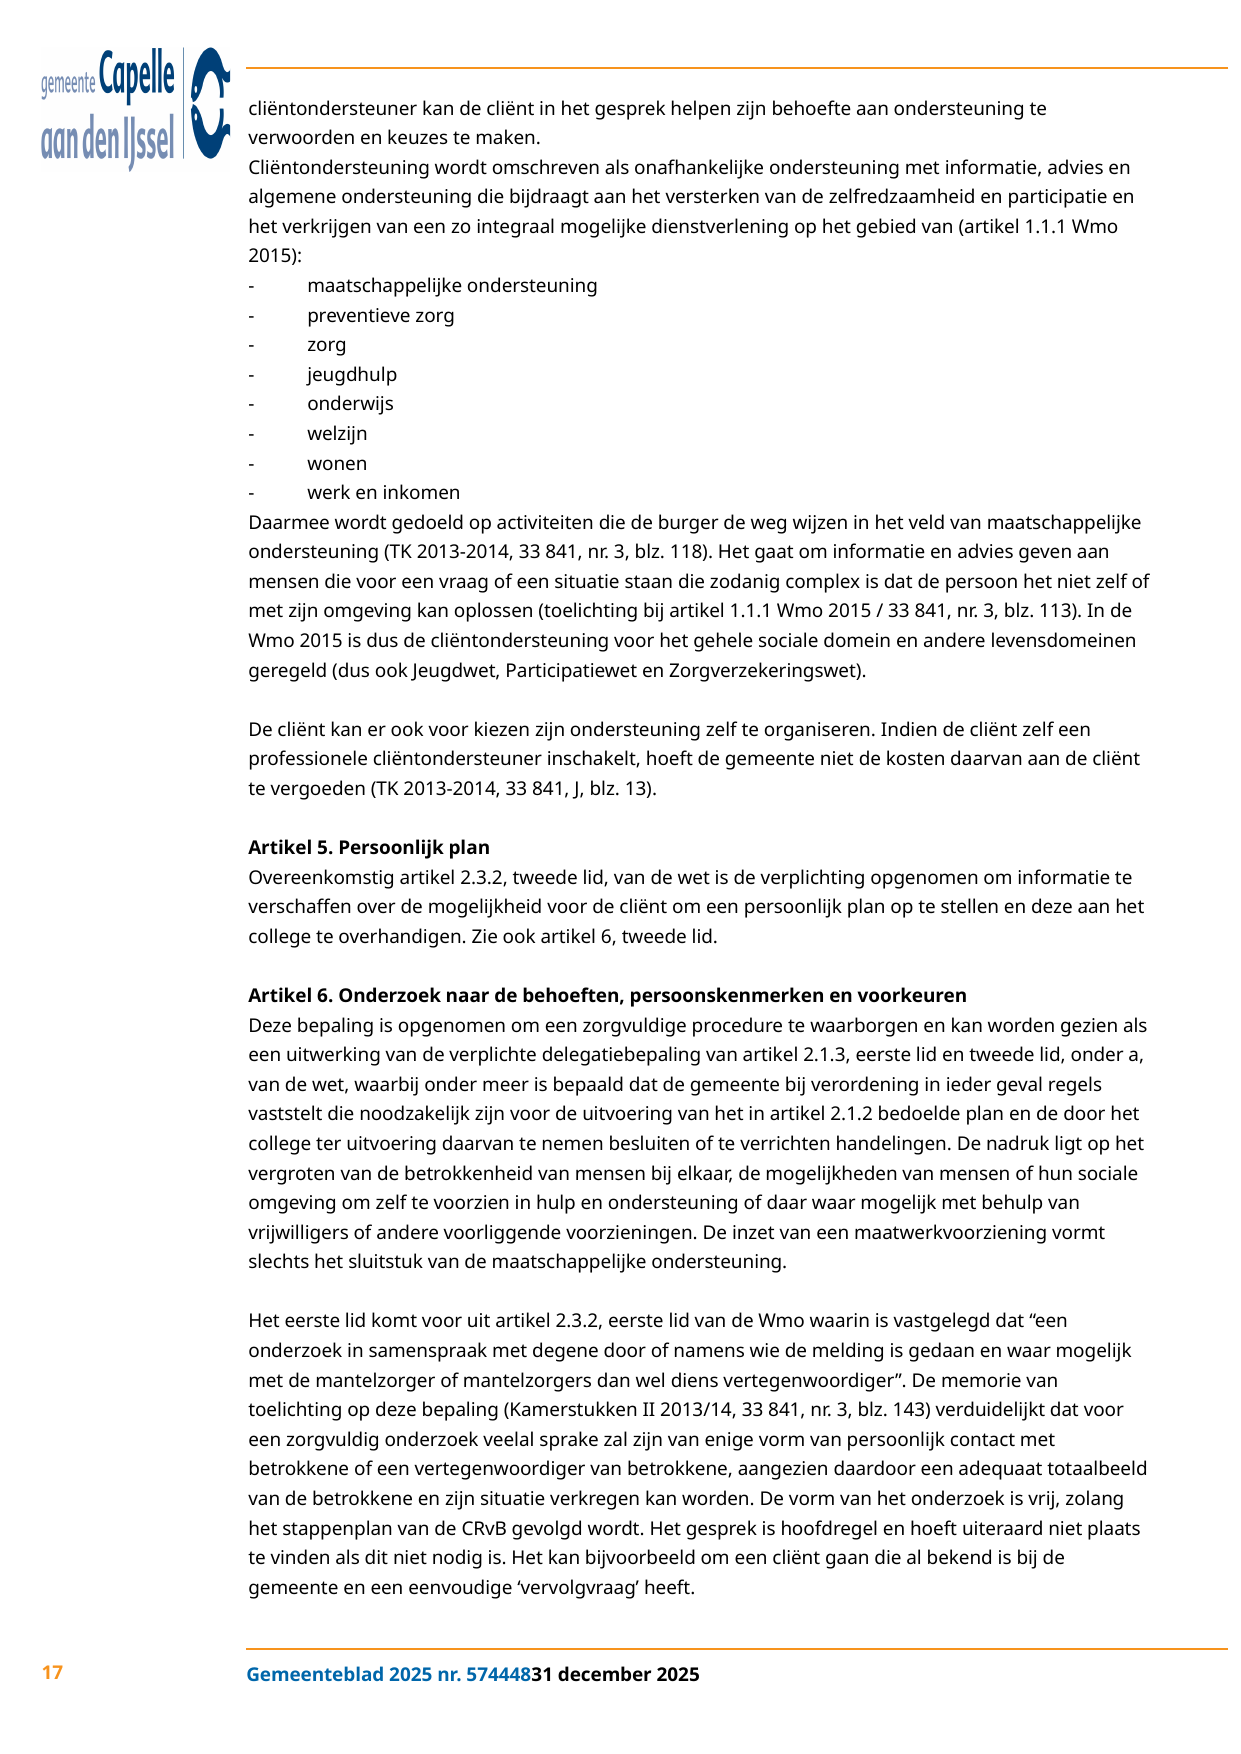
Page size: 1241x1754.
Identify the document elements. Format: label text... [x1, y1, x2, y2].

list welzijn [248, 420, 1152, 446]
text Artikel 5. Persoonlijk plan [248, 834, 1152, 860]
text De cliënt kan er ook voor kiezen zijn ondersteuning zelf te organiseren. Indien de cliënt zelf een professionele cliëntondersteuner inschakelt, hoeft de gemeente niet de kosten daarvan aan de cliënt te vergoeden (TK 2013-2014, 33 841, J, blz. 13). [248, 716, 1152, 801]
picture [41, 47, 231, 172]
list werk en inkomen [248, 479, 1152, 505]
text Artikel 6. Onderzoek naar de behoeften, persoonskenmerken en voorkeuren [248, 982, 1152, 1008]
list jeugdhulp [248, 361, 1152, 387]
list zorg [248, 331, 1152, 357]
list onderwijs [248, 391, 1152, 416]
text Deze bepaling is opgenomen om een zorgvuldige procedure te waarborgen en kan worden gezien als een uitwerking van de verplichte delegatiebepaling van artikel 2.1.3, eerste lid en tweede lid, onder a, van de wet, waarbij onder meer is bepaald dat de gemeente bij verordening in ieder geval regels vaststelt die noodzakelijk zijn voor de uitvoering van het in artikel 2.1.2 bedoelde plan en de door het college ter uitvoering daarvan te nemen besluiten of te verrichten handelingen. De nadruk ligt op het vergroten van de betrokkenheid van mensen bij elkaar, de mogelijkheden van mensen of hun sociale omgeving om zelf te voorzien in hulp en ondersteuning of daar waar mogelijk met behulp van vrijwilligers of andere voorliggende voorzieningen. De inzet van een maatwerkvoorziening vormt slechts het sluitstuk van de maatschappelijke ondersteuning. [248, 1012, 1152, 1274]
text Cliëntondersteuning wordt omschreven als onafhankelijke ondersteuning met informatie, advies en algemene ondersteuning die bijdraagt aan het versterken van de zelfredzaamheid en participatie en het verkrijgen van een zo integraal mogelijke dienstverlening op het gebied van (artikel 1.1.1 Wmo 2015): [248, 154, 1152, 268]
text Overeenkomstig artikel 2.3.2, tweede lid, van de wet is de verplichting opgenomen om informatie te verschaffen over de mogelijkheid voor de cliënt om een persoonlijk plan op te stellen en deze aan het college te overhandigen. Zie ook artikel 6, tweede lid. [248, 864, 1152, 949]
text Daarmee wordt gedoeld op activiteiten die de burger de weg wijzen in het veld van maatschappelijke ondersteuning (TK 2013-2014, 33 841, nr. 3, blz. 118). Het gaat om informatie en advies geven aan mensen die voor een vraag of een situatie staan die zodanig complex is dat de persoon het niet zelf of met zijn omgeving kan oplossen (toelichting bij artikel 1.1.1 Wmo 2015 / 33 841, nr. 3, blz. 113). In de Wmo 2015 is dus de cliëntondersteuning voor het gehele sociale domein en andere levensdomeinen geregeld (dus ook Jeugdwet, Participatiewet en Zorgverzekeringswet). [248, 509, 1152, 683]
list wonen [248, 450, 1152, 476]
text Het eerste lid komt voor uit artikel 2.3.2, eerste lid van de Wmo waarin is vastgelegd dat “een onderzoek in samenspraak met degene door of namens wie de melding is gedaan en waar mogelijk met de mantelzorger of mantelzorgers dan wel diens vertegenwoordiger”. De memorie van toelichting op deze bepaling (Kamerstukken II 2013/14, 33 841, nr. 3, blz. 143) verduidelijkt dat voor een zorgvuldig onderzoek veelal sprake zal zijn van enige vorm van persoonlijk contact met betrokkene of een vertegenwoordiger van betrokkene, aangezien daardoor een adequaat totaalbeeld van de betrokkene en zijn situatie verkregen kan worden. De vorm van het onderzoek is vrij, zolang het stappenplan van de CRvB gevolgd wordt. Het gesprek is hoofdregel en hoeft uiteraard niet plaats te vinden als dit niet nodig is. Het kan bijvoorbeeld om een cliënt gaan die al bekend is bij de gemeente en een eenvoudige ‘vervolgvraag’ heeft. [248, 1308, 1152, 1600]
text cliëntondersteuner kan de cliënt in het gesprek helpen zijn behoefte aan ondersteuning te verwoorden en keuzes te maken. [248, 95, 1152, 150]
list maatschappelijke ondersteuning [248, 272, 1152, 298]
list preventieve zorg [248, 302, 1152, 328]
